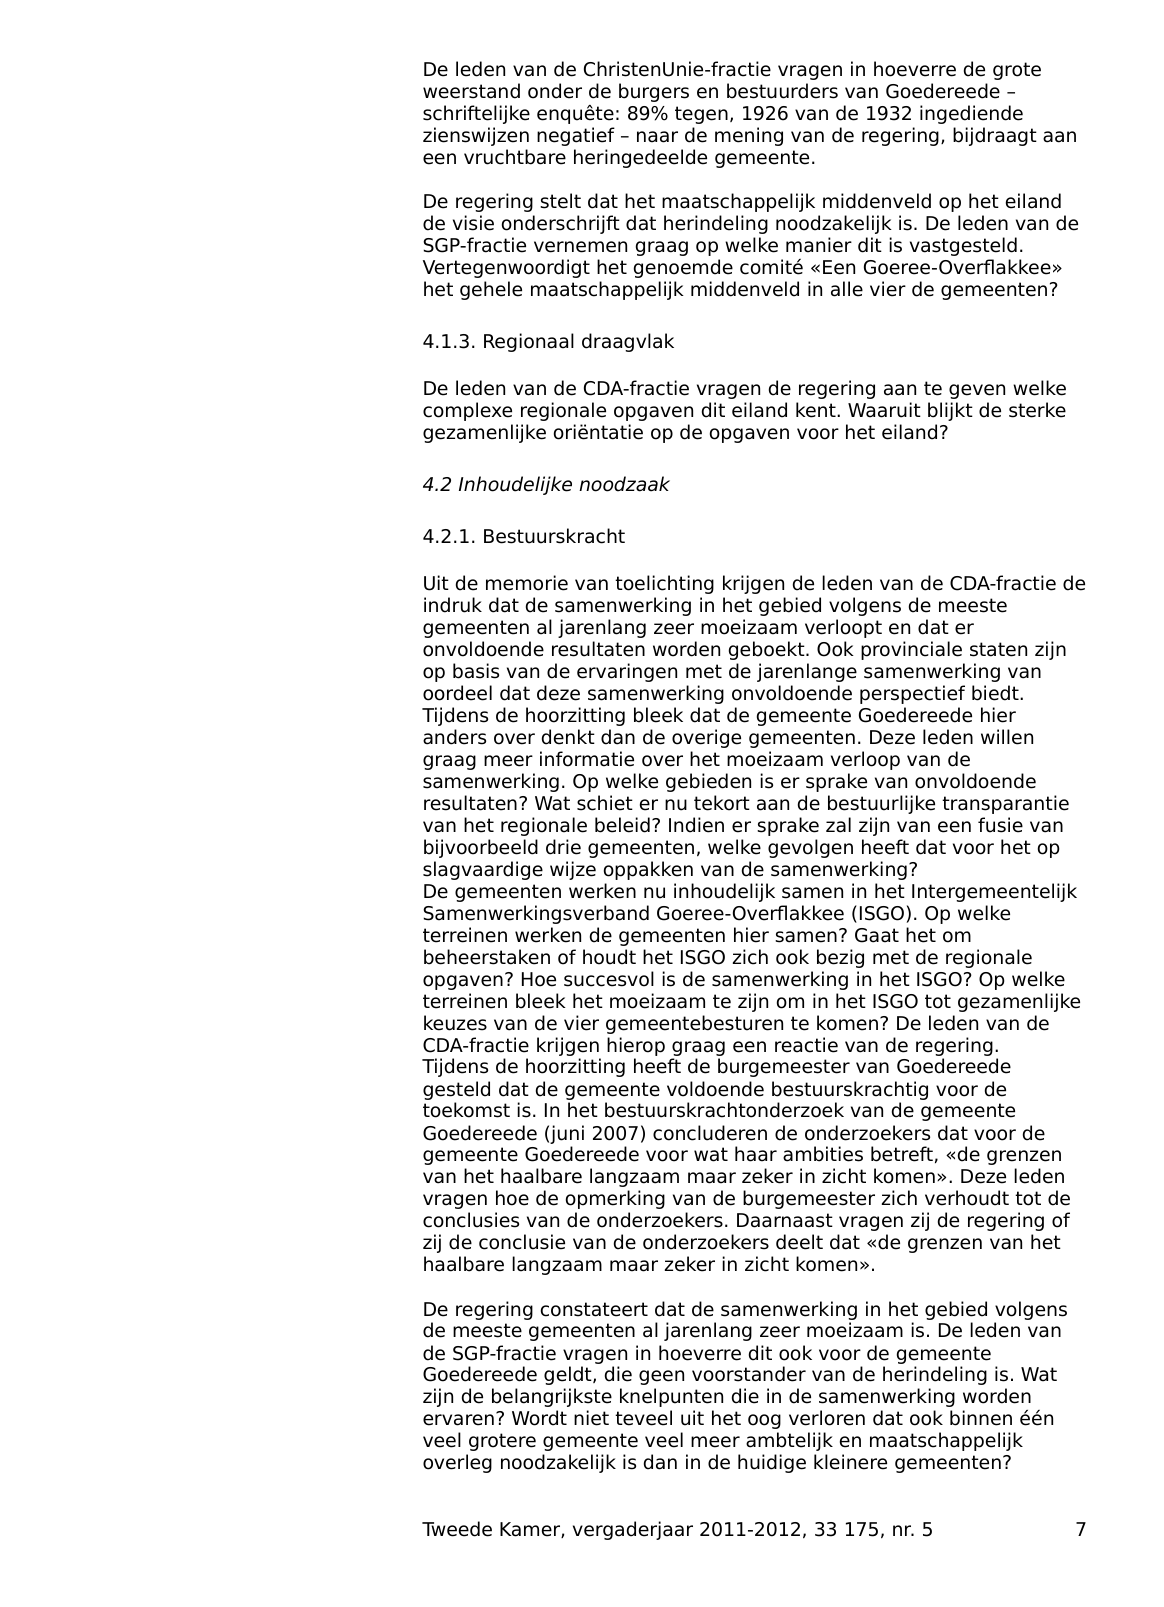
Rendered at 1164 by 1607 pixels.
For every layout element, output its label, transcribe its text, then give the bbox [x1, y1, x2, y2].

text De leden van de ChristenUnie-fractie vragen in hoeverre de grote weerstand onder de burgers en bestuurders van Goedereede – schriftelijke enquête: 89% tegen, 1926 van de 1932 ingediende zienswijzen negatief – naar de mening van de regering, bijdraagt aan een vruchtbare heringedeelde gemeente. [422, 59, 1087, 169]
text De regering stelt dat het maatschappelijk middenveld op het eiland de visie onderschrijft dat herindeling noodzakelijk is. De leden van de SGP-fractie vernemen graag op welke manier dit is vastgesteld. Vertegenwoordigt het genoemde comité «Een Goeree-Overflakkee» het gehele maatschappelijk middenveld in alle vier de gemeenten? [422, 191, 1087, 301]
text De gemeenten werken nu inhoudelijk samen in het Intergemeentelijk Samenwerkingsverband Goeree-Overflakkee (ISGO). Op welke terreinen werken de gemeenten hier samen? Gaat het om beheerstaken of houdt het ISGO zich ook bezig met de regionale opgaven? Hoe succesvol is de samenwerking in het ISGO? Op welke terreinen bleek het moeizaam te zijn om in het ISGO tot gezamenlijke keuzes van de vier gemeentebesturen te komen? De leden van de CDA-fractie krijgen hierop graag een reactie van de regering. [422, 881, 1087, 1056]
subtitle 4.1.3. Regionaal draagvlak [422, 331, 1087, 353]
text Tijdens de hoorzitting heeft de burgemeester van Goedereede gesteld dat de gemeente voldoende bestuurskrachtig voor de toekomst is. In het bestuurskrachtonderzoek van de gemeente Goedereede (juni 2007) concluderen de onderzoekers dat voor de gemeente Goedereede voor wat haar ambities betreft, «de grenzen van het haalbare langzaam maar zeker in zicht komen». Deze leden vragen hoe de opmerking van de burgemeester zich verhoudt tot de conclusies van de onderzoekers. Daarnaast vragen zij de regering of zij de conclusie van de onderzoekers deelt dat «de grenzen van het haalbare langzaam maar zeker in zicht komen». [422, 1056, 1087, 1276]
text De regering constateert dat de samenwerking in het gebied volgens de meeste gemeenten al jarenlang zeer moeizaam is. De leden van de SGP-fractie vragen in hoeverre dit ook voor de gemeente Goedereede geldt, die geen voorstander van de herindeling is. Wat zijn de belangrijkste knelpunten die in de samenwerking worden ervaren? Wordt niet teveel uit het oog verloren dat ook binnen één veel grotere gemeente veel meer ambtelijk en maatschappelijk overleg noodzakelijk is dan in de huidige kleinere gemeenten? [422, 1298, 1087, 1474]
text Uit de memorie van toelichting krijgen de leden van de CDA-fractie de indruk dat de samenwerking in het gebied volgens de meeste gemeenten al jarenlang zeer moeizaam verloopt en dat er onvoldoende resultaten worden geboekt. Ook provinciale staten zijn op basis van de ervaringen met de jarenlange samenwerking van oordeel dat deze samenwerking onvoldoende perspectief biedt. Tijdens de hoorzitting bleek dat de gemeente Goedereede hier anders over denkt dan de overige gemeenten. Deze leden willen graag meer informatie over het moeizaam verloop van de samenwerking. Op welke gebieden is er sprake van onvoldoende resultaten? Wat schiet er nu tekort aan de bestuurlijke transparantie van het regionale beleid? Indien er sprake zal zijn van een fusie van bijvoorbeeld drie gemeenten, welke gevolgen heeft dat voor het op slagvaardige wijze oppakken van de samenwerking? [422, 573, 1087, 881]
text De leden van de CDA-fractie vragen de regering aan te geven welke complexe regionale opgaven dit eiland kent. Waaruit blijkt de sterke gezamenlijke oriëntatie op de opgaven voor het eiland? [422, 378, 1087, 444]
subtitle 4.2 Inhoudelijke noodzaak [422, 474, 1087, 496]
subtitle 4.2.1. Bestuurskracht [422, 526, 1087, 548]
